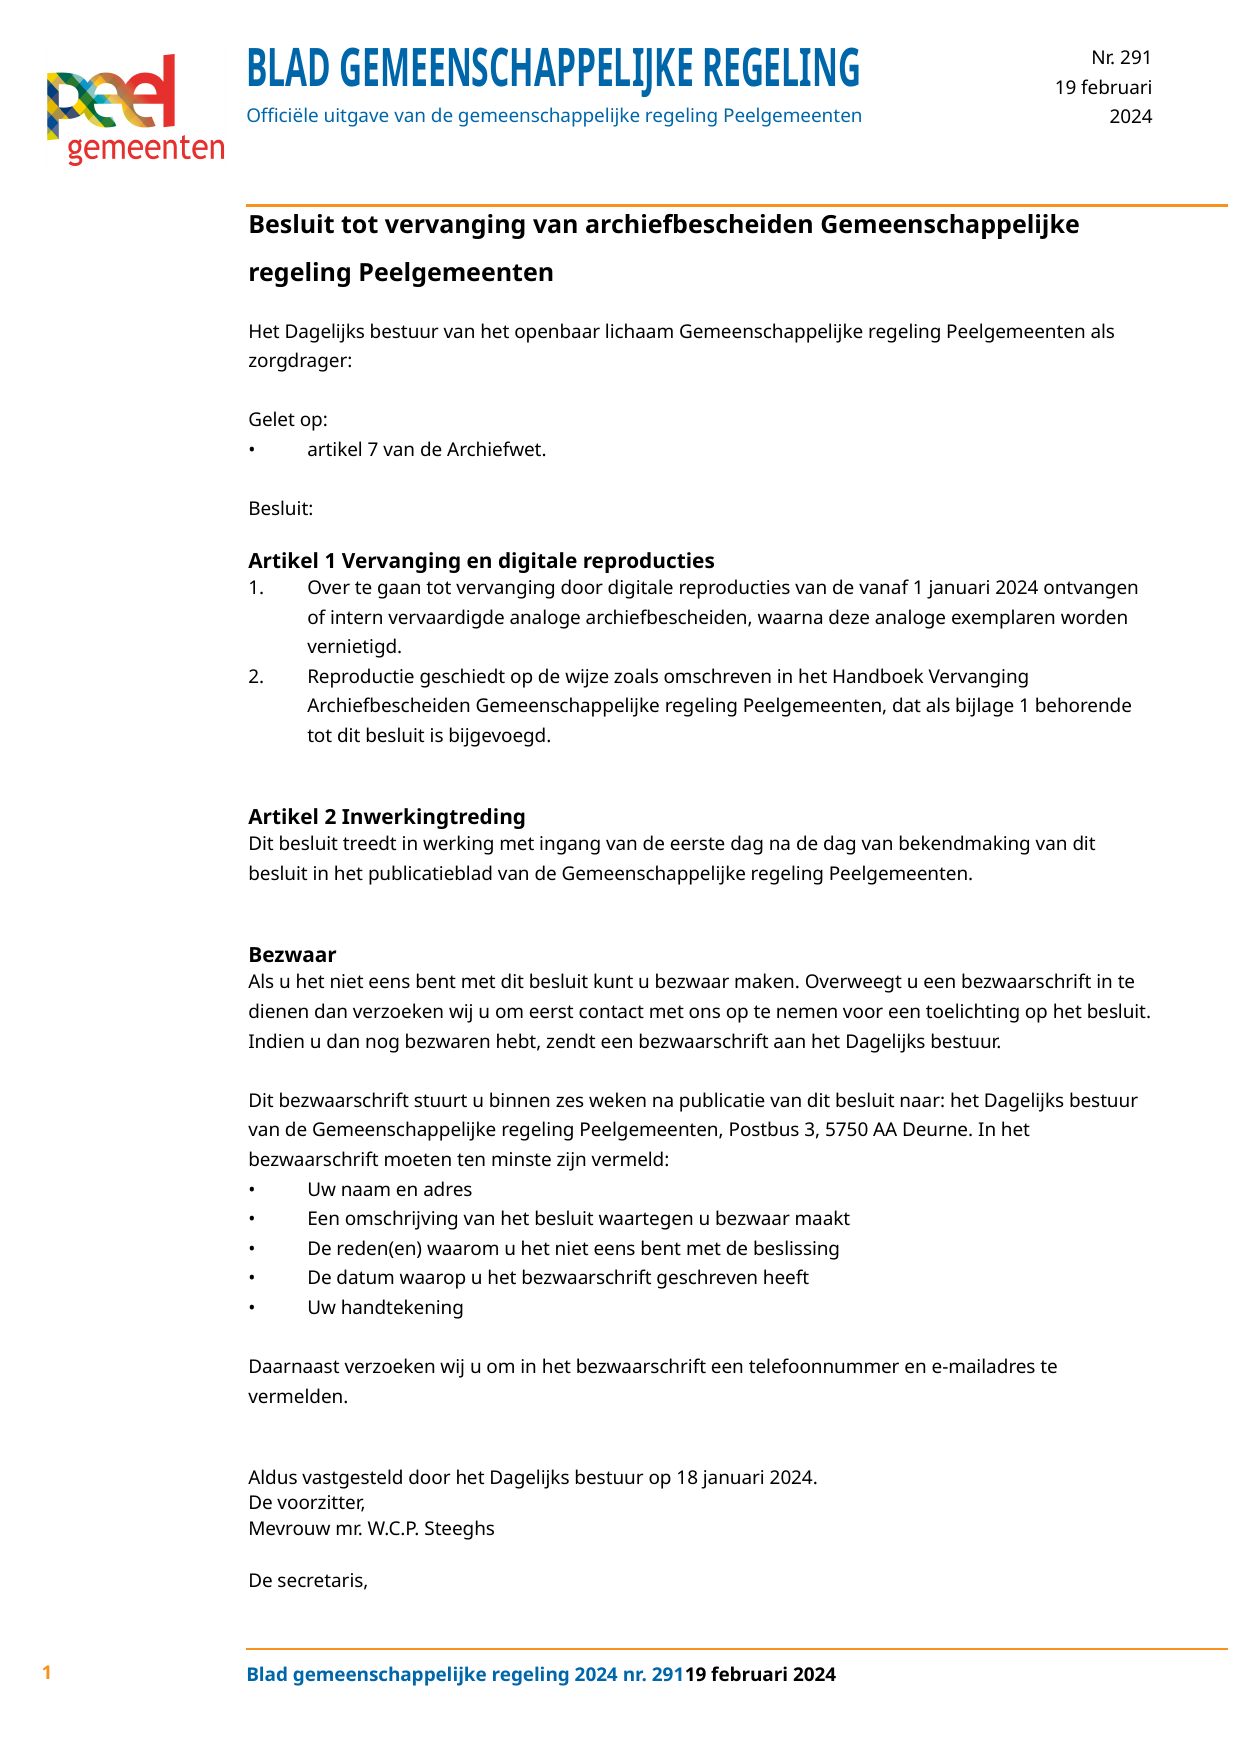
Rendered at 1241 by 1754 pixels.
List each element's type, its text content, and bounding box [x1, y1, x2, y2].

text Mevrouw mr. W.C.P. Steeghs [248, 1515, 1152, 1541]
list Reproductie geschiedt op de wijze zoals omschreven in het Handboek Vervanging Archiefbescheiden Gemeenschappelijke regeling Peelgemeenten, dat als bijlage 1 behorende tot dit besluit is bijgevoegd. [248, 663, 1152, 748]
list De datum waarop u het bezwaarschrift geschreven heeft [248, 1264, 1152, 1290]
text Het Dagelijks bestuur van het openbaar lichaam Gemeenschappelijke regeling Peelgemeenten als zorgdrager: [248, 318, 1152, 373]
text Besluit: [248, 495, 1152, 521]
list Een omschrijving van het besluit waartegen u bezwaar maakt [248, 1205, 1152, 1231]
text De voorzitter, [248, 1489, 1152, 1515]
list Uw naam en adres [248, 1176, 1152, 1201]
list Over te gaan tot vervanging door digitale reproducties van de vanaf 1 januari 2024 ontvangen of intern vervaardigde analoge archiefbescheiden, waarna deze analoge exemplaren worden vernietigd. [248, 574, 1152, 659]
text Als u het niet eens bent met dit besluit kunt u bezwaar maken. Overweegt u een bezwaarschrift in te dienen dan verzoeken wij u om eerst contact met ons op te nemen voor een toelichting op het besluit. Indien u dan nog bezwaren hebt, zendt een bezwaarschrift aan het Dagelijks bestuur. [248, 969, 1152, 1053]
text Dit besluit treedt in werking met ingang van de eerste dag na de dag van bekendmaking van dit besluit in het publicatieblad van de Gemeenschappelijke regeling Peelgemeenten. [248, 831, 1152, 886]
text Gelet op: [248, 407, 1152, 432]
list De reden(en) waarom u het niet eens bent met de beslissing [248, 1235, 1152, 1261]
list Uw handtekening [248, 1294, 1152, 1320]
text Aldus vastgesteld door het Dagelijks bestuur op 18 januari 2024. [248, 1464, 1152, 1489]
text Daarnaast verzoeken wij u om in het bezwaarschrift een telefoonnummer en e-mailadres te vermelden. [248, 1353, 1152, 1408]
text Artikel 2 Inwerkingtreding [248, 802, 1152, 831]
text Dit bezwaarschrift stuurt u binnen zes weken na publicatie van dit besluit naar: het Dagelijks bestuur van de Gemeenschappelijke regeling Peelgemeenten, Postbus 3, 5750 AA Deurne. In het bezwaarschrift moeten ten minste zijn vermeld: [248, 1087, 1152, 1172]
text De secretaris, [248, 1567, 1152, 1592]
text Bezwaar [248, 940, 1152, 969]
picture [41, 47, 231, 172]
text Artikel 1 Vervanging en digitale reproducties [248, 546, 1152, 574]
text Besluit tot vervanging van archiefbescheiden Gemeenschappelijke regeling Peelgemeenten [248, 207, 1152, 288]
list artikel 7 van de Archiefwet. [248, 436, 1152, 462]
